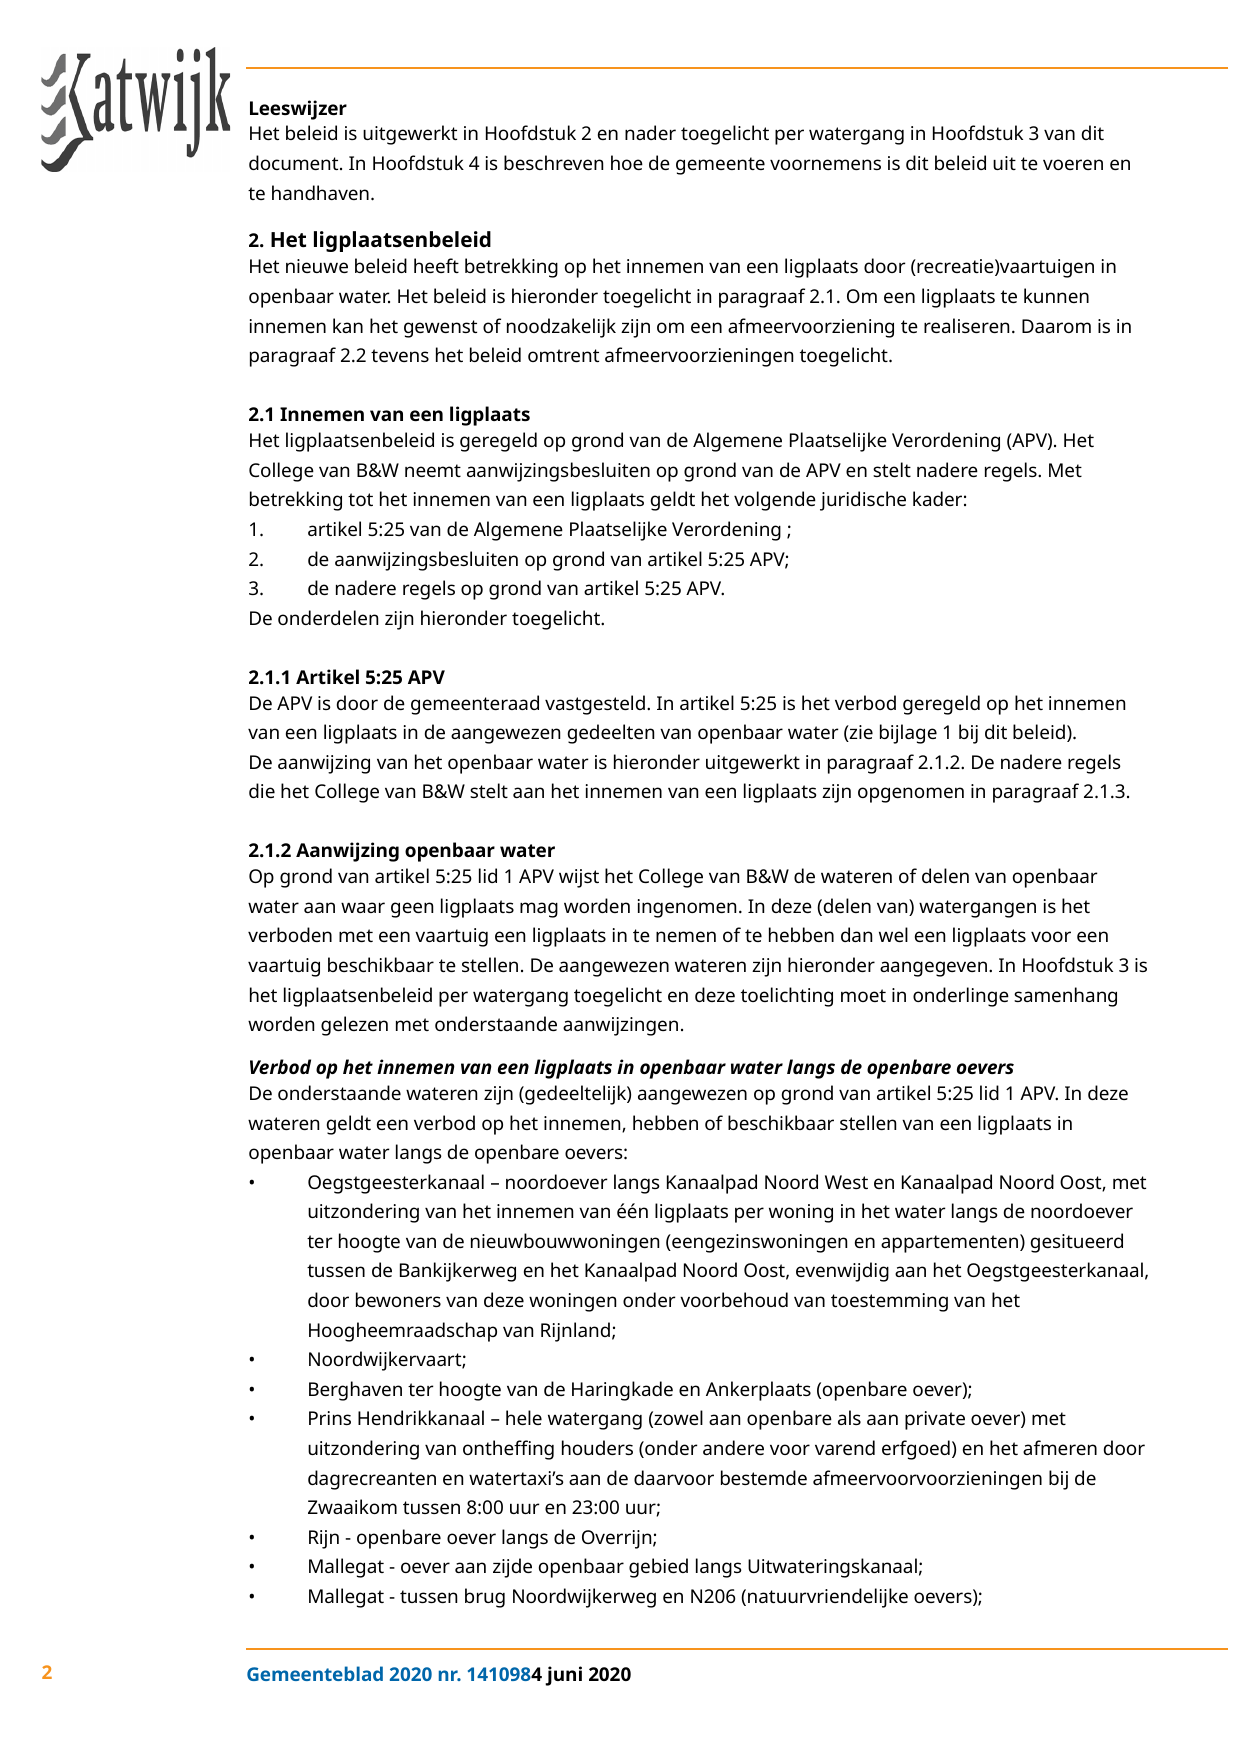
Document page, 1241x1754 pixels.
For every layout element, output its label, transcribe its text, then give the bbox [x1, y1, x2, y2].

text De APV is door de gemeenteraad vastgesteld. In artikel 5:25 is het verbod geregeld op het innemen van een ligplaats in de aangewezen gedeelten van openbaar water (zie bijlage 1 bij dit beleid). [248, 690, 1152, 745]
text 2. Het ligplaatsenbeleid [248, 225, 1152, 254]
text Het ligplaatsenbeleid is geregeld op grond van de Algemene Plaatselijke Verordening (APV). Het College van B&W neemt aanwijzingsbesluiten op grond van de APV en stelt nadere regels. Met betrekking tot het innemen van een ligplaats geldt het volgende juridische kader: [248, 427, 1152, 512]
text 2.1 Innemen van een ligplaats [248, 402, 1152, 427]
text Het nieuwe beleid heeft betrekking op het innemen van een ligplaats door (recreatie)vaartuigen in openbaar water. Het beleid is hieronder toegelicht in paragraaf 2.1. Om een ligplaats te kunnen innemen kan het gewenst of noodzakelijk zijn om een afmeervoorziening te realiseren. Daarom is in paragraaf 2.2 tevens het beleid omtrent afmeervoorzieningen toegelicht. [248, 254, 1152, 368]
text Het beleid is uitgewerkt in Hoofdstuk 2 en nader toegelicht per watergang in Hoofdstuk 3 van dit document. In Hoofdstuk 4 is beschreven hoe de gemeente voornemens is dit beleid uit te voeren en te handhaven. [248, 121, 1152, 205]
list Rijn - openbare oever langs de Overrijn; [248, 1524, 1152, 1550]
list Oegstgeesterkanaal – noordoever langs Kanaalpad Noord West en Kanaalpad Noord Oost, met uitzondering van het innemen van één ligplaats per woning in het water langs de noordoever ter hoogte van de nieuwbouwwoningen (eengezinswoningen en appartementen) gesitueerd tussen de Bankijkerweg en het Kanaalpad Noord Oost, evenwijdig aan het Oegstgeesterkanaal, door bewoners van deze woningen onder voorbehoud van toestemming van het Hoogheemraadschap van Rijnland; [248, 1169, 1152, 1343]
text Leeswijzer [248, 95, 1152, 121]
list artikel 5:25 van de Algemene Plaatselijke Verordening ; [248, 516, 1152, 542]
text De aanwijzing van het openbaar water is hieronder uitgewerkt in paragraaf 2.1.2. De nadere regels die het College van B&W stelt aan het innemen van een ligplaats zijn opgenomen in paragraaf 2.1.3. [248, 749, 1152, 804]
text 2.1.1 Artikel 5:25 APV [248, 664, 1152, 690]
list de aanwijzingsbesluiten op grond van artikel 5:25 APV; [248, 546, 1152, 571]
text Op grond van artikel 5:25 lid 1 APV wijst het College van B&W de wateren of delen van openbaar water aan waar geen ligplaats mag worden ingenomen. In deze (delen van) watergangen is het verboden met een vaartuig een ligplaats in te nemen of te hebben dan wel een ligplaats voor een vaartuig beschikbaar te stellen. De aangewezen wateren zijn hieronder aangegeven. In Hoofdstuk 3 is het ligplaatsenbeleid per watergang toegelicht en deze toelichting moet in onderlinge samenhang worden gelezen met onderstaande aanwijzingen. [248, 863, 1152, 1037]
text Verbod op het innemen van een ligplaats in openbaar water langs de openbare oevers [248, 1054, 1152, 1080]
list Mallegat - oever aan zijde openbaar gebied langs Uitwateringskanaal; [248, 1553, 1152, 1579]
picture [41, 47, 231, 172]
text De onderstaande wateren zijn (gedeeltelijk) aangewezen op grond van artikel 5:25 lid 1 APV. In deze wateren geldt een verbod op het innemen, hebben of beschikbaar stellen van een ligplaats in openbaar water langs de openbare oevers: [248, 1080, 1152, 1165]
list Prins Hendrikkanaal – hele watergang (zowel aan openbare als aan private oever) met uitzondering van ontheffing houders (onder andere voor varend erfgoed) en het afmeren door dagrecreanten en watertaxi’s aan de daarvoor bestemde afmeervoorvoorzieningen bij de Zwaaikom tussen 8:00 uur en 23:00 uur; [248, 1406, 1152, 1520]
list de nadere regels op grond van artikel 5:25 APV. [248, 575, 1152, 601]
list Mallegat - tussen brug Noordwijkerweg en N206 (natuurvriendelijke oevers); [248, 1583, 1152, 1609]
text 2.1.2 Aanwijzing openbaar water [248, 838, 1152, 863]
list Noordwijkervaart; [248, 1346, 1152, 1372]
list Berghaven ter hoogte van de Haringkade en Ankerplaats (openbare oever); [248, 1376, 1152, 1402]
text De onderdelen zijn hieronder toegelicht. [248, 605, 1152, 631]
